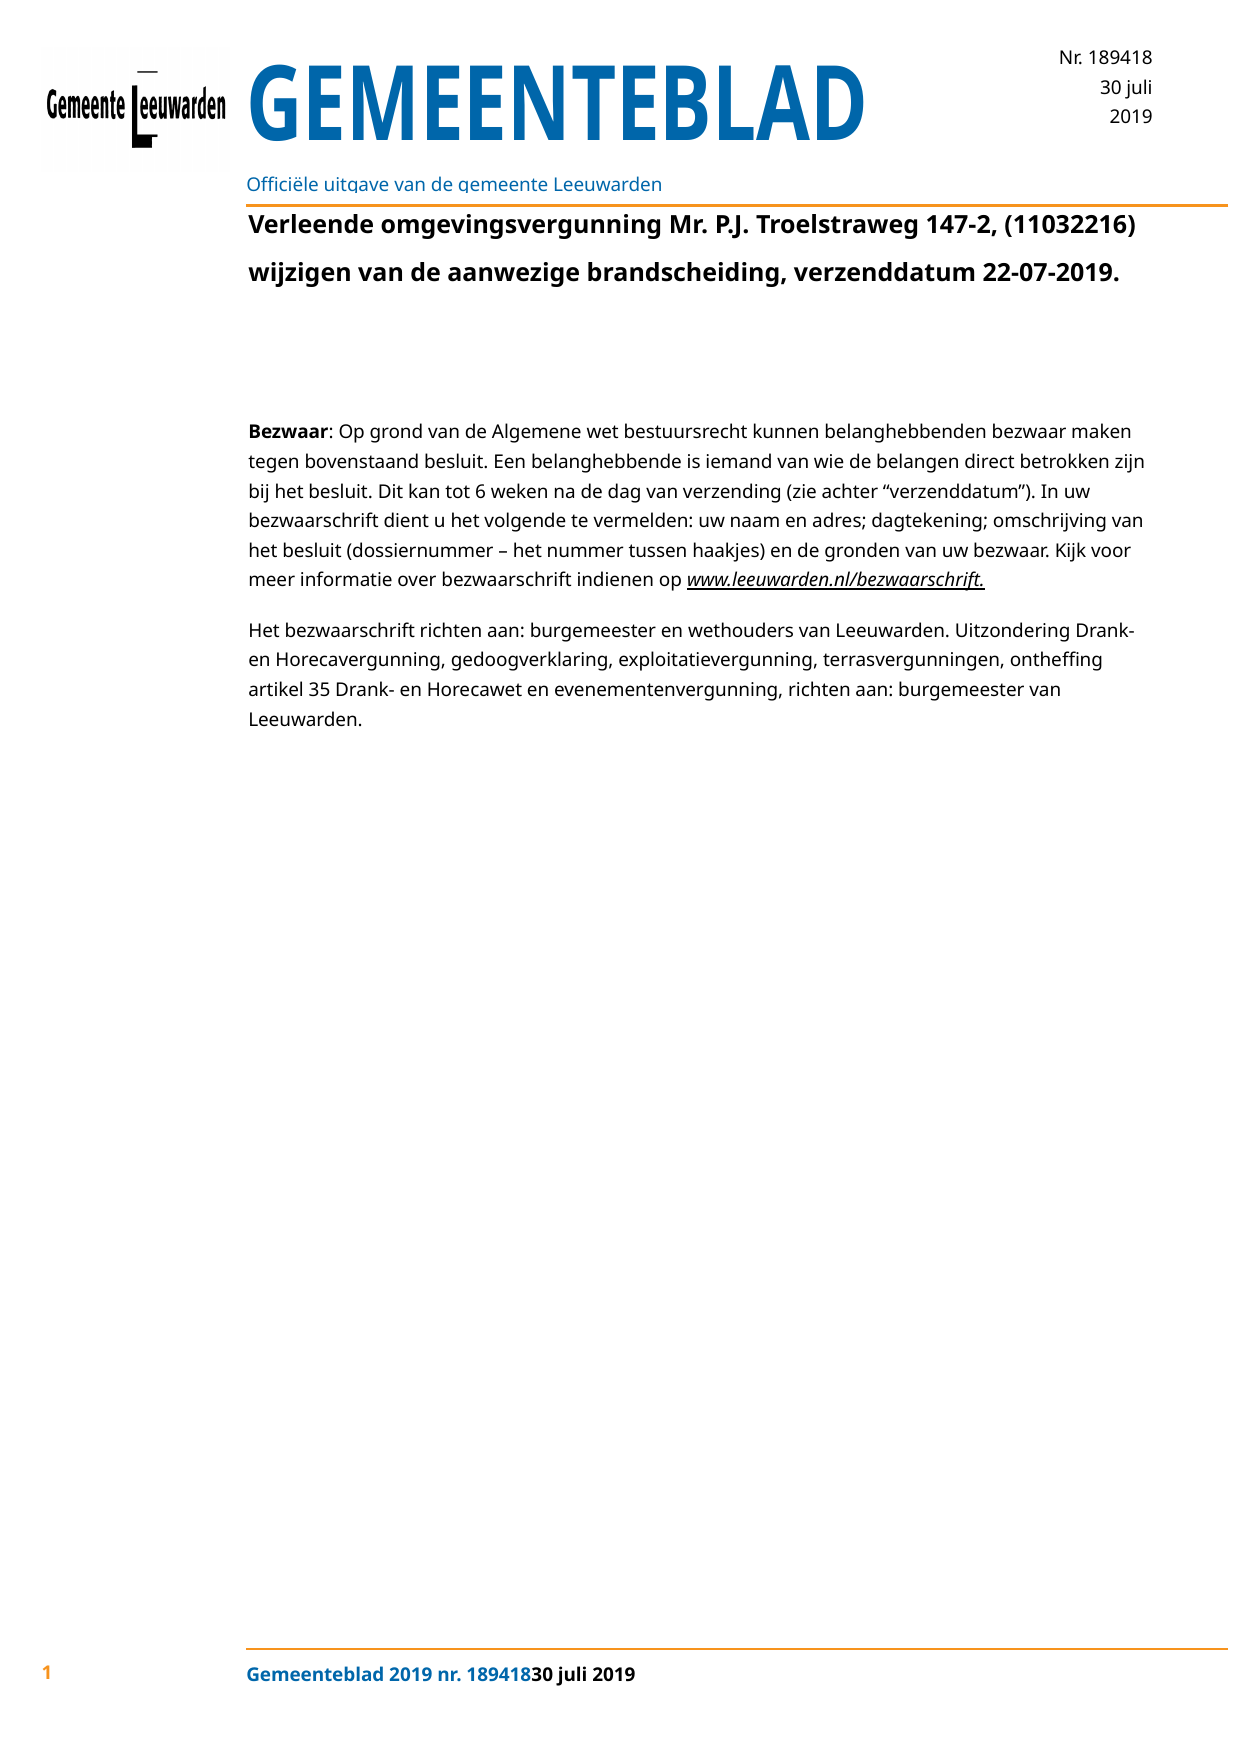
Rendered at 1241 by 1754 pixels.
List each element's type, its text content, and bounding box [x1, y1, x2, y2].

text Verleende omgevingsvergunning Mr. P.J. Troelstraweg 147-2, (11032216) wijzigen van de aanwezige brandscheiding, verzenddatum 22-07-2019. [248, 207, 1152, 288]
picture [41, 47, 231, 172]
text Het bezwaarschrift richten aan: burgemeester en wethouders van Leeuwarden. Uitzondering Drank- en Horecavergunning, gedoogverklaring, exploitatievergunning, terrasvergunningen, ontheffing artikel 35 Drank- en Horecawet en evenementenvergunning, richten aan: burgemeester van Leeuwarden. [248, 617, 1152, 732]
text Bezwaar: Op grond van de Algemene wet bestuursrecht kunnen belanghebbenden bezwaar maken tegen bovenstaand besluit. Een belanghebbende is iemand van wie de belangen direct betrokken zijn bij het besluit. Dit kan tot 6 weken na de dag van verzending (zie achter “verzenddatum”). In uw bezwaarschrift dient u het volgende te vermelden: uw naam en adres; dagtekening; omschrijving van het besluit (dossiernummer – het nummer tussen haakjes) en de gronden van uw bezwaar. Kijk voor meer informatie over bezwaarschrift indienen op www.leeuwarden.nl/bezwaarschrift. [248, 419, 1152, 592]
